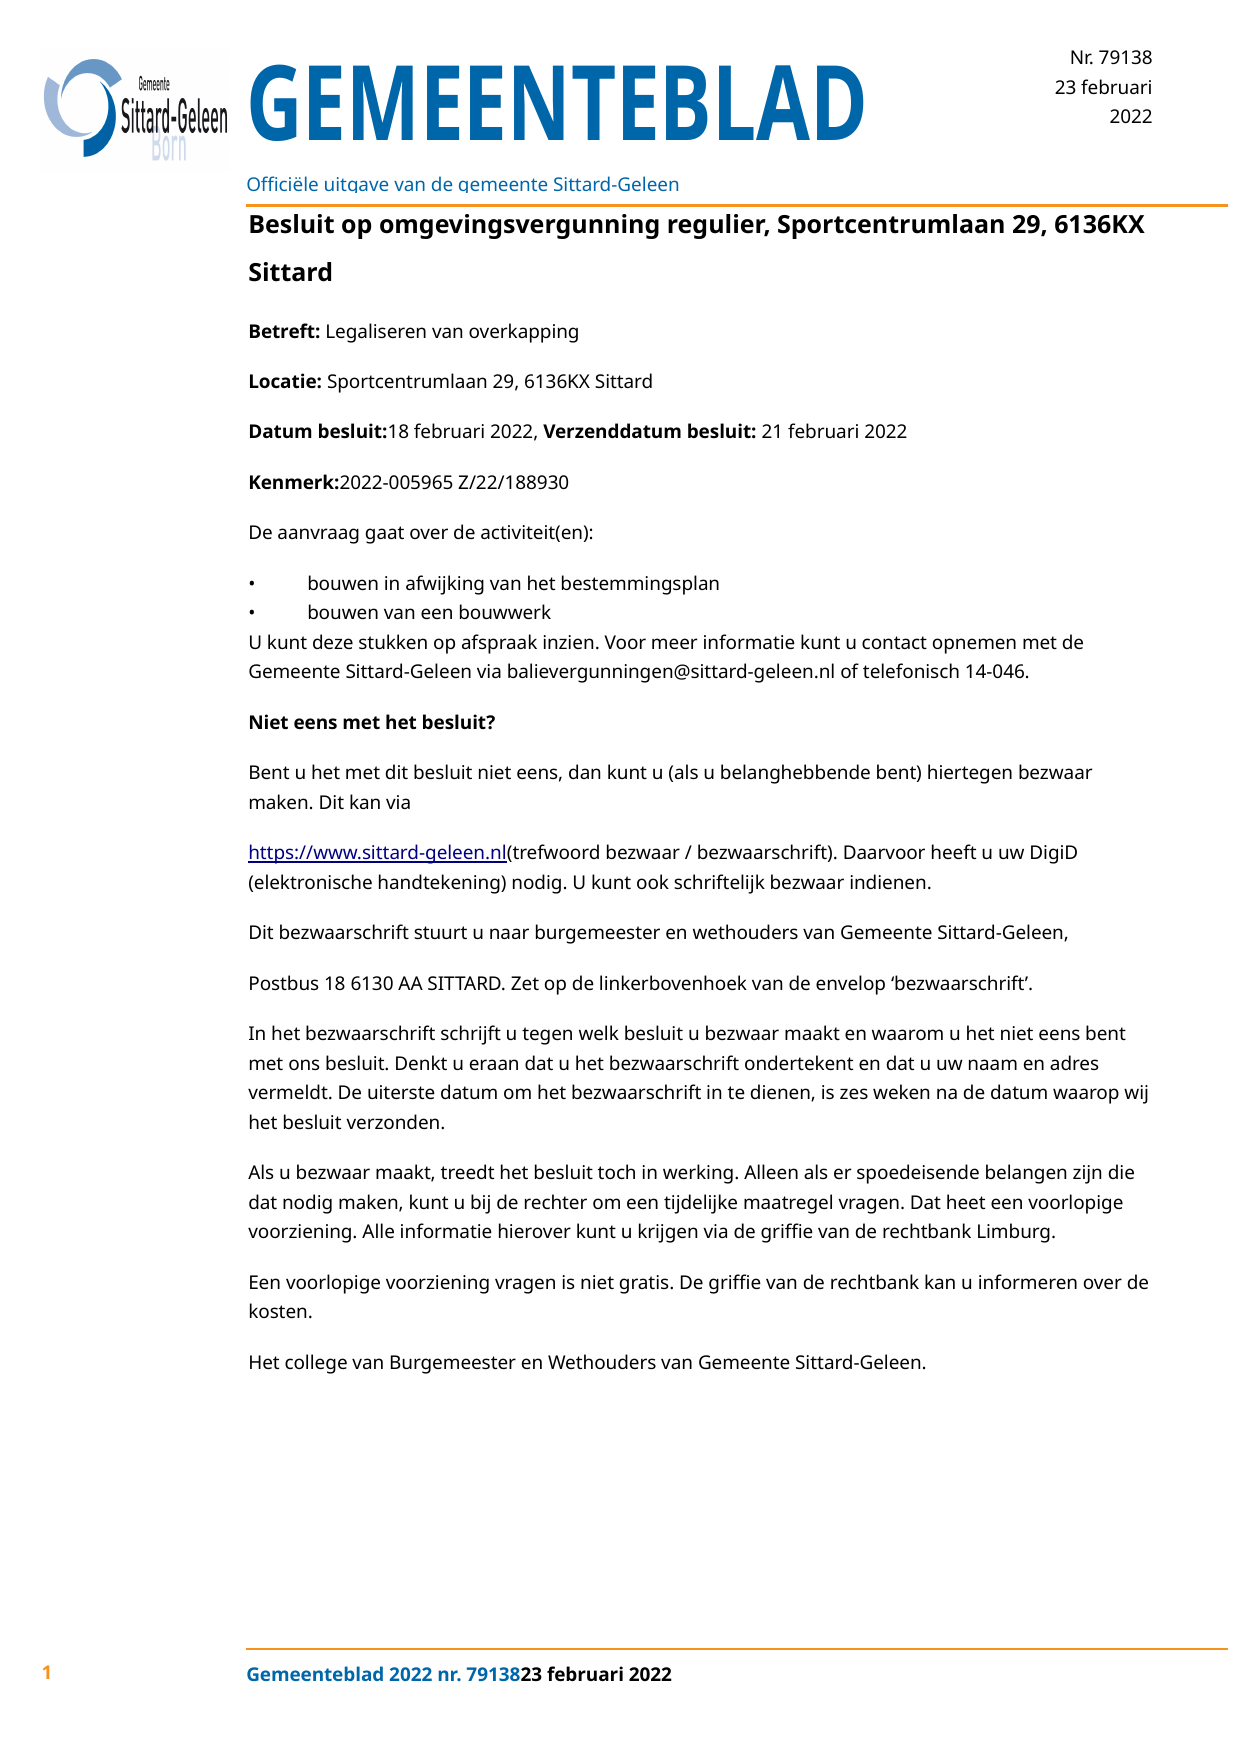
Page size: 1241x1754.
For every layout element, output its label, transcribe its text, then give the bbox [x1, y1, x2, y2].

picture [41, 47, 231, 172]
text Dit bezwaarschrift stuurt u naar burgemeester en wethouders van Gemeente Sittard-Geleen, [248, 919, 1152, 945]
text Datum besluit:18 februari 2022, Verzenddatum besluit: 21 februari 2022 [248, 419, 1152, 444]
list bouwen van een bouwwerk [248, 599, 1152, 625]
text De aanvraag gaat over de activiteit(en): [248, 519, 1152, 545]
text Een voorlopige voorziening vragen is niet gratis. De griffie van de rechtbank kan u informeren over de kosten. [248, 1269, 1152, 1324]
text Bent u het met dit besluit niet eens, dan kunt u (als u belanghebbende bent) hiertegen bezwaar maken. Dit kan via [248, 759, 1152, 815]
text U kunt deze stukken op afspraak inzien. Voor meer informatie kunt u contact opnemen met de Gemeente Sittard-Geleen via balievergunningen@sittard-geleen.nl of telefonisch 14-046. [248, 629, 1152, 684]
text Het college van Burgemeester en Wethouders van Gemeente Sittard-Geleen. [248, 1349, 1152, 1375]
text https://www.sittard-geleen.nl(trefwoord bezwaar / bezwaarschrift). Daarvoor heeft u uw DigiD (elektronische handtekening) nodig. U kunt ook schriftelijk bezwaar indienen. [248, 839, 1152, 895]
text Locatie: Sportcentrumlaan 29, 6136KX Sittard [248, 368, 1152, 394]
text Betreft: Legaliseren van overkapping [248, 318, 1152, 344]
text Als u bezwaar maakt, treedt het besluit toch in werking. Alleen als er spoedeisende belangen zijn die dat nodig maken, kunt u bij de rechter om een tijdelijke maatregel vragen. Dat heet een voorlopige voorziening. Alle informatie hierover kunt u krijgen via de griffie van de rechtbank Limburg. [248, 1159, 1152, 1244]
text Niet eens met het besluit? [248, 709, 1152, 735]
text In het bezwaarschrift schrijft u tegen welk besluit u bezwaar maakt en waarom u het niet eens bent met ons besluit. Denkt u eraan dat u het bezwaarschrift ondertekent en dat u uw naam en adres vermeldt. De uiterste datum om het bezwaarschrift in te dienen, is zes weken na de datum waarop wij het besluit verzonden. [248, 1020, 1152, 1135]
text Besluit op omgevingsvergunning regulier, Sportcentrumlaan 29, 6136KX Sittard [248, 207, 1152, 288]
list bouwen in afwijking van het bestemmingsplan [248, 570, 1152, 596]
text Postbus 18 6130 AA SITTARD. Zet op de linkerbovenhoek van de envelop ‘bezwaarschrift’. [248, 970, 1152, 996]
text Kenmerk:2022-005965 Z/22/188930 [248, 469, 1152, 495]
